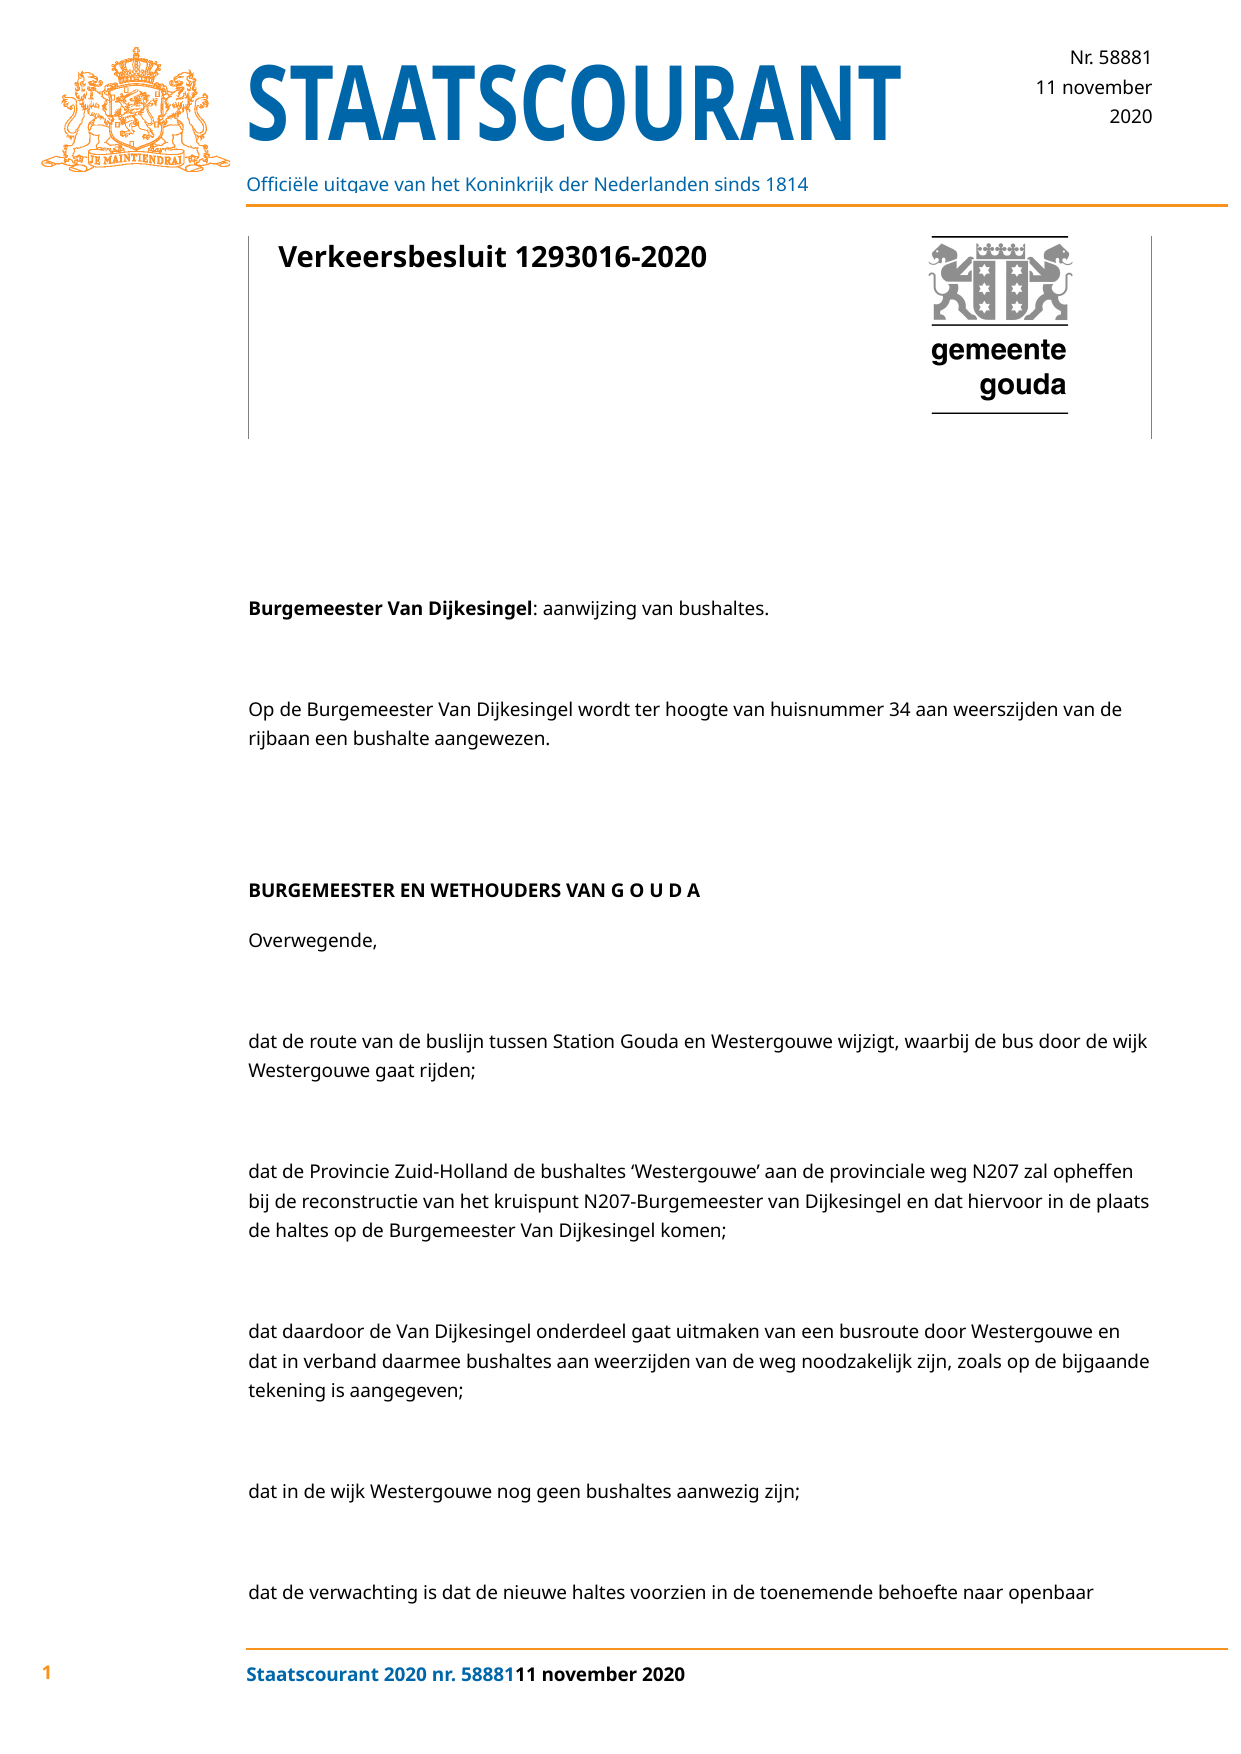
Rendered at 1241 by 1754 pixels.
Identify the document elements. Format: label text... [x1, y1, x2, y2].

text dat daardoor de Van Dijkesingel onderdeel gaat uitmaken van een busroute door Westergouwe en dat in verband daarmee bushaltes aan weerzijden van de weg noodzakelijk zijn, zoals op de bijgaande tekening is aangegeven; [248, 1318, 1152, 1403]
text dat de route van de buslijn tussen Station Gouda en Westergouwe wijzigt, waarbij de bus door de wijk Westergouwe gaat rijden; [248, 1028, 1152, 1083]
text Op de Burgemeester Van Dijkesingel wordt ter hoogte van huisnummer 34 aan weerszijden van de rijbaan een bushalte aangewezen. [248, 696, 1152, 751]
text dat de Provincie Zuid-Holland de bushaltes ‘Westergouwe’ aan de provinciale weg N207 zal opheffen bij de reconstructie van het kruispunt N207-Burgemeester van Dijkesingel en dat hiervoor in de plaats de haltes op de Burgemeester Van Dijkesingel komen; [248, 1158, 1152, 1243]
text Burgemeester Van Dijkesingel: aanwijzing van bushaltes. [248, 595, 1152, 621]
text Overwegende, [248, 927, 1152, 953]
picture [41, 47, 231, 172]
table_header [850, 414, 1151, 439]
picture [928, 236, 1073, 414]
text dat in de wijk Westergouwe nog geen bushaltes aanwezig zijn; [248, 1478, 1152, 1504]
text BURGEMEESTER EN WETHOUDERS VAN G O U D A [248, 877, 1152, 903]
table_header [850, 236, 928, 413]
text dat de verwachting is dat de nieuwe haltes voorzien in de toenemende behoefte naar openbaar [248, 1579, 1152, 1605]
table_header [1073, 236, 1151, 413]
table_header Verkeersbesluit 1293016-2020 [249, 236, 850, 439]
